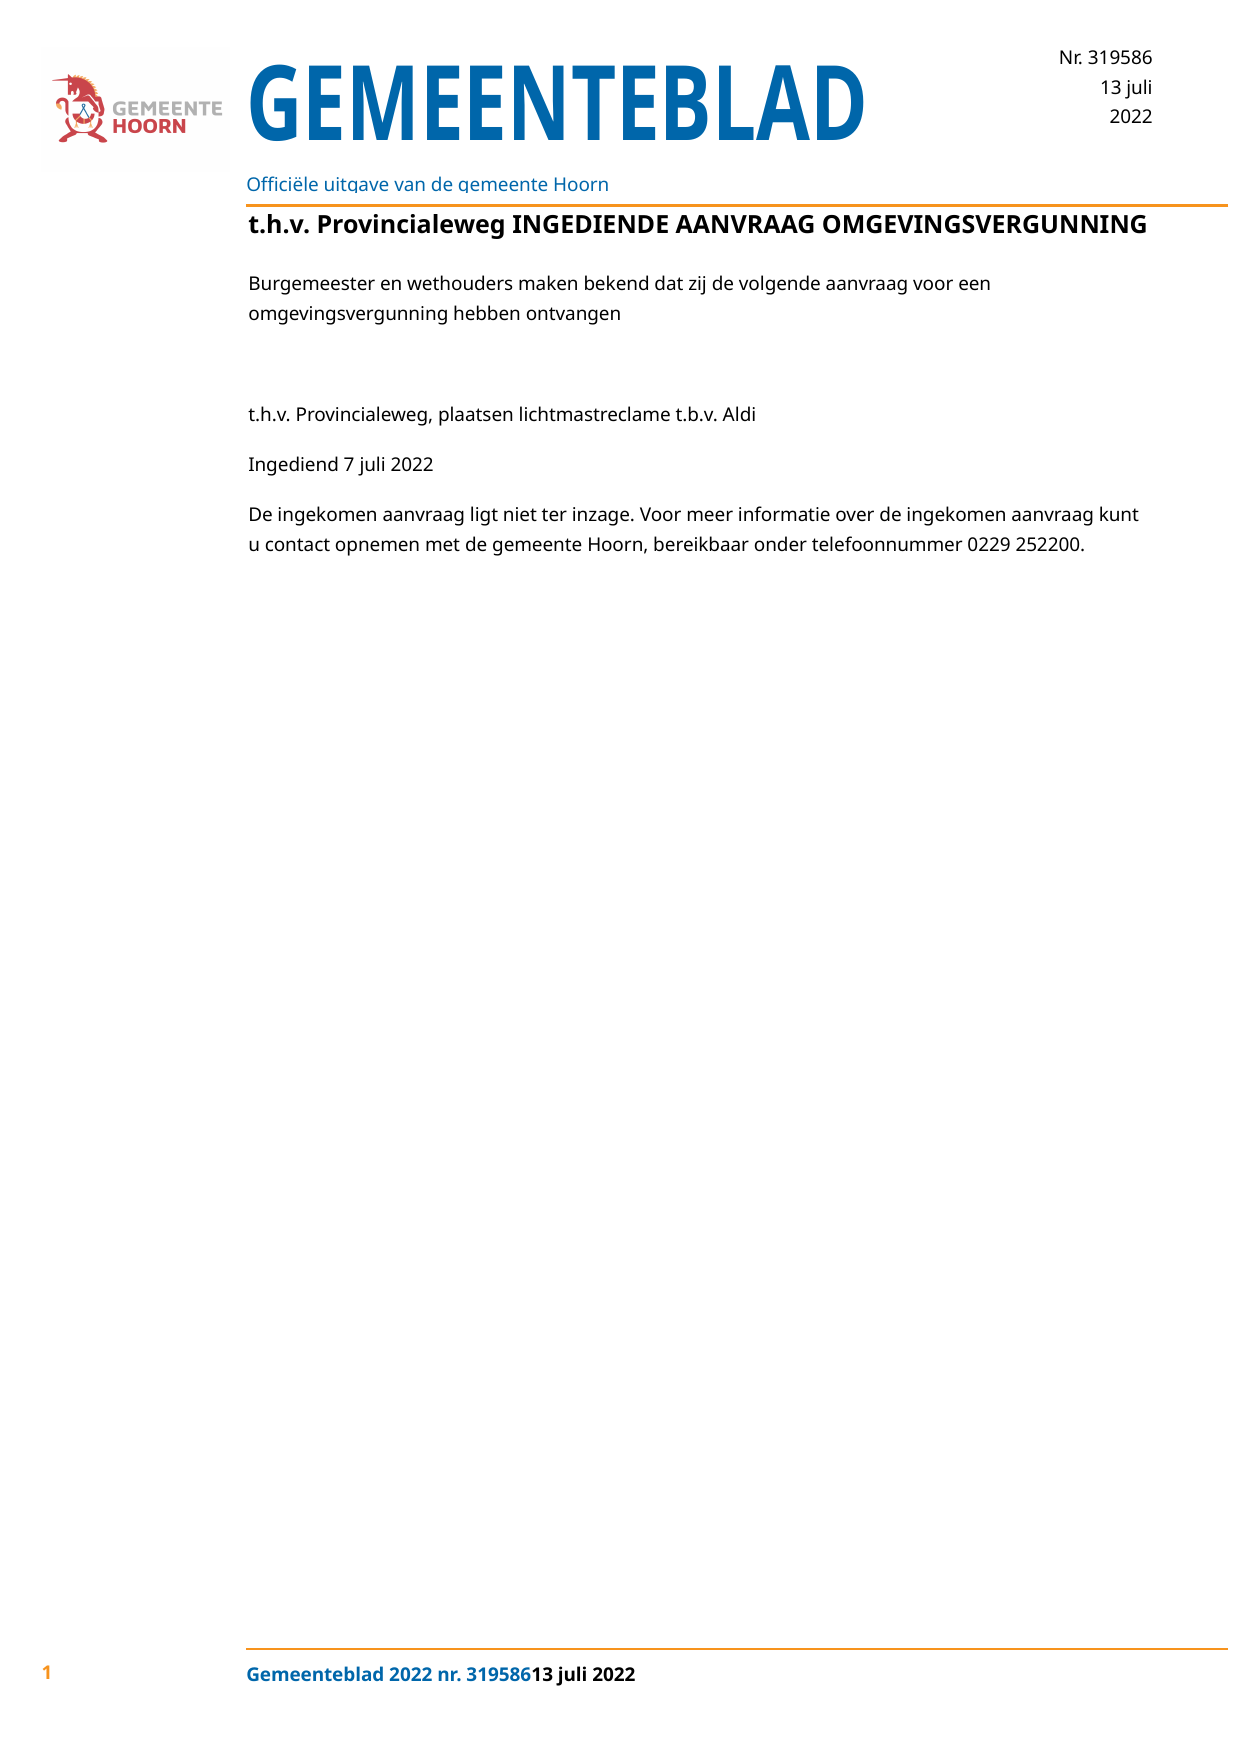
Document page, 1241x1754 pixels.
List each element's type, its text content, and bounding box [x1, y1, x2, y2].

text t.h.v. Provincialeweg INGEDIENDE AANVRAAG OMGEVINGSVERGUNNING [248, 207, 1152, 241]
picture [41, 47, 231, 172]
text Ingediend 7 juli 2022 [248, 451, 1152, 477]
text t.h.v. Provincialeweg, plaatsen lichtmastreclame t.b.v. Aldi [248, 401, 1152, 426]
text Burgemeester en wethouders maken bekend dat zij de volgende aanvraag voor een omgevingsvergunning hebben ontvangen [248, 270, 1152, 326]
text De ingekomen aanvraag ligt niet ter inzage. Voor meer informatie over de ingekomen aanvraag kunt u contact opnemen met de gemeente Hoorn, bereikbaar onder telefoonnummer 0229 252200. [248, 502, 1152, 557]
